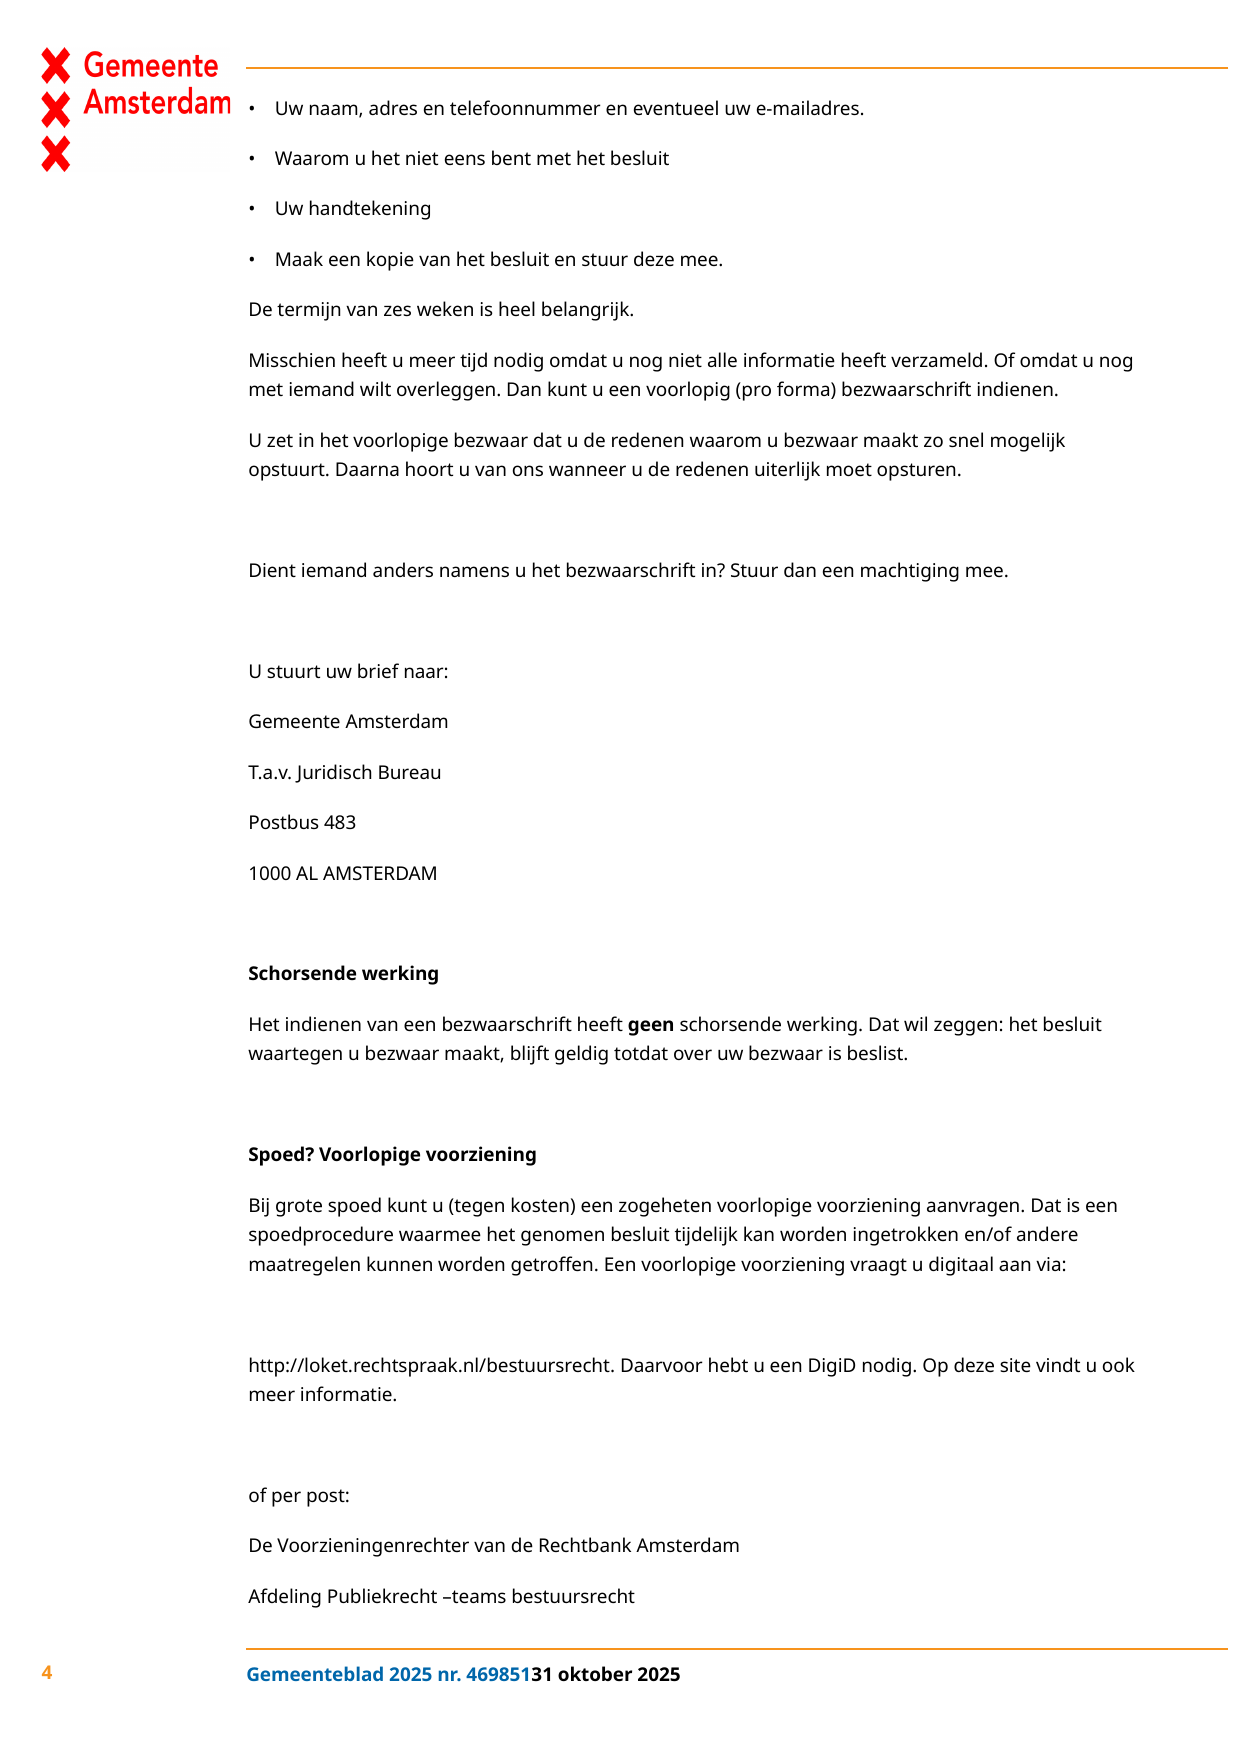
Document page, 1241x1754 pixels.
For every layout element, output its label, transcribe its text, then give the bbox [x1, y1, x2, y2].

text Bij grote spoed kunt u (tegen kosten) een zogeheten voorlopige voorziening aanvragen. Dat is een spoedprocedure waarmee het genomen besluit tijdelijk kan worden ingetrokken en/of andere maatregelen kunnen worden getroffen. Een voorlopige voorziening vraagt u digitaal aan via: [248, 1192, 1152, 1277]
text Postbus 483 [248, 809, 1152, 835]
text Gemeente Amsterdam [248, 708, 1152, 734]
text Afdeling Publiekrecht –teams bestuursrecht [248, 1583, 1152, 1609]
text • Maak een kopie van het besluit en stuur deze mee. [248, 246, 1152, 272]
text Misschien heeft u meer tijd nodig omdat u nog niet alle informatie heeft verzameld. Of omdat u nog met iemand wilt overleggen. Dan kunt u een voorlopig (pro forma) bezwaarschrift indienen. [248, 347, 1152, 402]
picture [41, 47, 231, 172]
text • Waarom u het niet eens bent met het besluit [248, 145, 1152, 171]
text U stuurt uw brief naar: [248, 658, 1152, 684]
text T.a.v. Juridisch Bureau [248, 759, 1152, 785]
text http://loket.rechtspraak.nl/bestuursrecht. Daarvoor hebt u een DigiD nodig. Op deze site vindt u ook meer informatie. [248, 1352, 1152, 1407]
text • Uw naam, adres en telefoonnummer en eventueel uw e-mailadres. [248, 95, 1152, 121]
text De termijn van zes weken is heel belangrijk. [248, 296, 1152, 322]
text • Uw handtekening [248, 196, 1152, 221]
text Schorsende werking [248, 961, 1152, 986]
text Het indienen van een bezwaarschrift heeft geen schorsende werking. Dat wil zeggen: het besluit waartegen u bezwaar maakt, blijft geldig totdat over uw bezwaar is beslist. [248, 1011, 1152, 1066]
text Spoed? Voorlopige voorziening [248, 1141, 1152, 1167]
text U zet in het voorlopige bezwaar dat u de redenen waarom u bezwaar maakt zo snel mogelijk opstuurt. Daarna hoort u van ons wanneer u de redenen uiterlijk moet opsturen. [248, 427, 1152, 482]
text 1000 AL AMSTERDAM [248, 860, 1152, 886]
text De Voorzieningenrechter van de Rechtbank Amsterdam [248, 1533, 1152, 1558]
text of per post: [248, 1482, 1152, 1508]
text Dient iemand anders namens u het bezwaarschrift in? Stuur dan een machtiging mee. [248, 557, 1152, 583]
